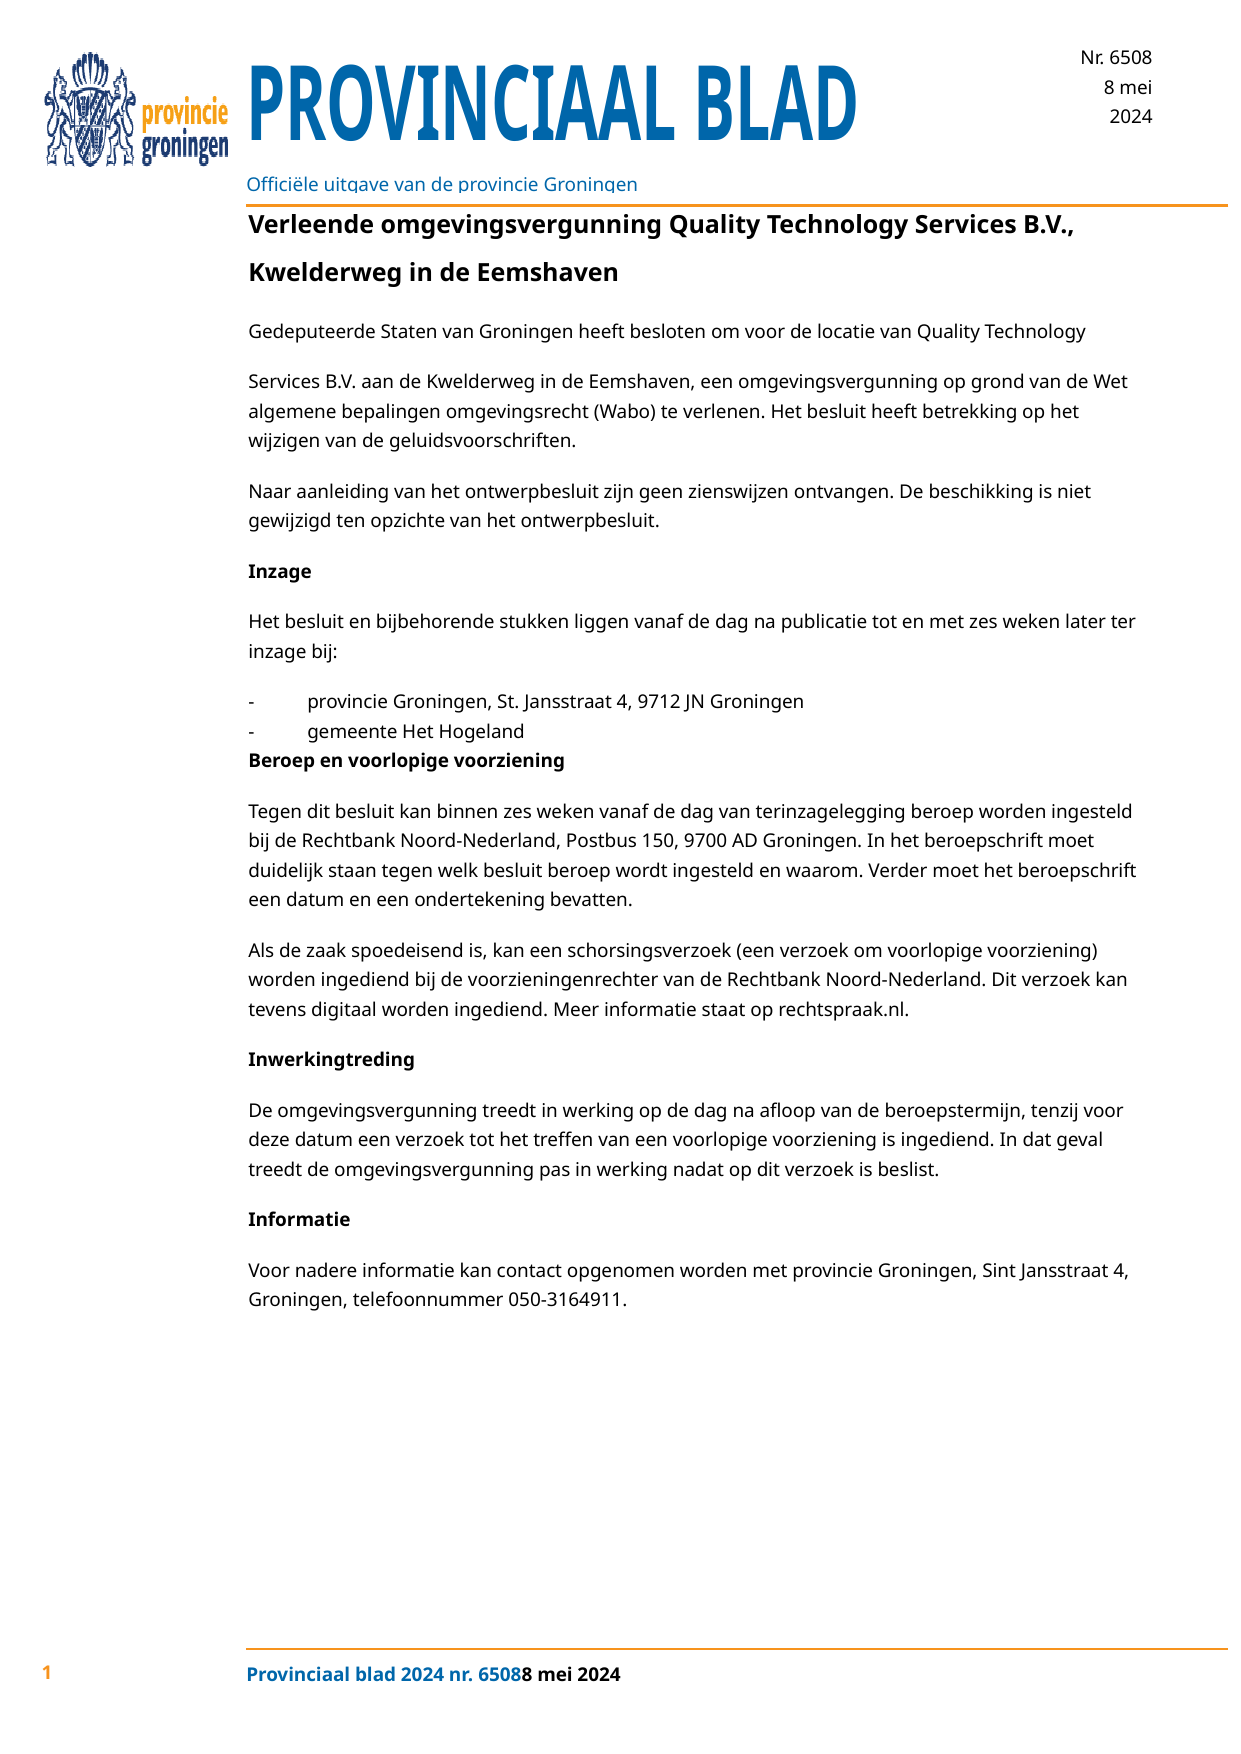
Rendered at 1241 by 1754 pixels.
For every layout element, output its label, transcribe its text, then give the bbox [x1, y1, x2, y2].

text Verleende omgevingsvergunning Quality Technology Services B.V., Kwelderweg in de Eemshaven [248, 207, 1152, 288]
text Naar aanleiding van het ontwerpbesluit zijn geen zienswijzen ontvangen. De beschikking is niet gewijzigd ten opzichte van het ontwerpbesluit. [248, 478, 1152, 533]
text Voor nadere informatie kan contact opgenomen worden met provincie Groningen, Sint Jansstraat 4, Groningen, telefoonnummer 050-3164911. [248, 1257, 1152, 1312]
text Gedeputeerde Staten van Groningen heeft besloten om voor de locatie van Quality Technology [248, 318, 1152, 344]
text Services B.V. aan de Kwelderweg in de Eemshaven, een omgevingsvergunning op grond van de Wet algemene bepalingen omgevingsrecht (Wabo) te verlenen. Het besluit heeft betrekking op het wijzigen van de geluidsvoorschriften. [248, 368, 1152, 453]
text Als de zaak spoedeisend is, kan een schorsingsverzoek (een verzoek om voorlopige voorziening) worden ingediend bij de voorzieningenrechter van de Rechtbank Noord-Nederland. Dit verzoek kan tevens digitaal worden ingediend. Meer informatie staat op rechtspraak.nl. [248, 937, 1152, 1022]
picture [41, 47, 231, 172]
text Inwerkingtreding [248, 1047, 1152, 1072]
text Beroep en voorlopige voorziening [248, 747, 1152, 773]
list provincie Groningen, St. Jansstraat 4, 9712 JN Groningen [248, 688, 1152, 714]
list gemeente Het Hogeland [248, 718, 1152, 744]
text Tegen dit besluit kan binnen zes weken vanaf de dag van terinzagelegging beroep worden ingesteld bij de Rechtbank Noord-Nederland, Postbus 150, 9700 AD Groningen. In het beroepschrift moet duidelijk staan tegen welk besluit beroep wordt ingesteld en waarom. Verder moet het beroepschrift een datum en een ondertekening bevatten. [248, 798, 1152, 912]
text Het besluit en bijbehorende stukken liggen vanaf de dag na publicatie tot en met zes weken later ter inzage bij: [248, 608, 1152, 664]
text De omgevingsvergunning treedt in werking op de dag na afloop van de beroepstermijn, tenzij voor deze datum een verzoek tot het treffen van een voorlopige voorziening is ingediend. In dat geval treedt de omgevingsvergunning pas in werking nadat op dit verzoek is beslist. [248, 1097, 1152, 1182]
text Inzage [248, 558, 1152, 584]
text Informatie [248, 1207, 1152, 1232]
